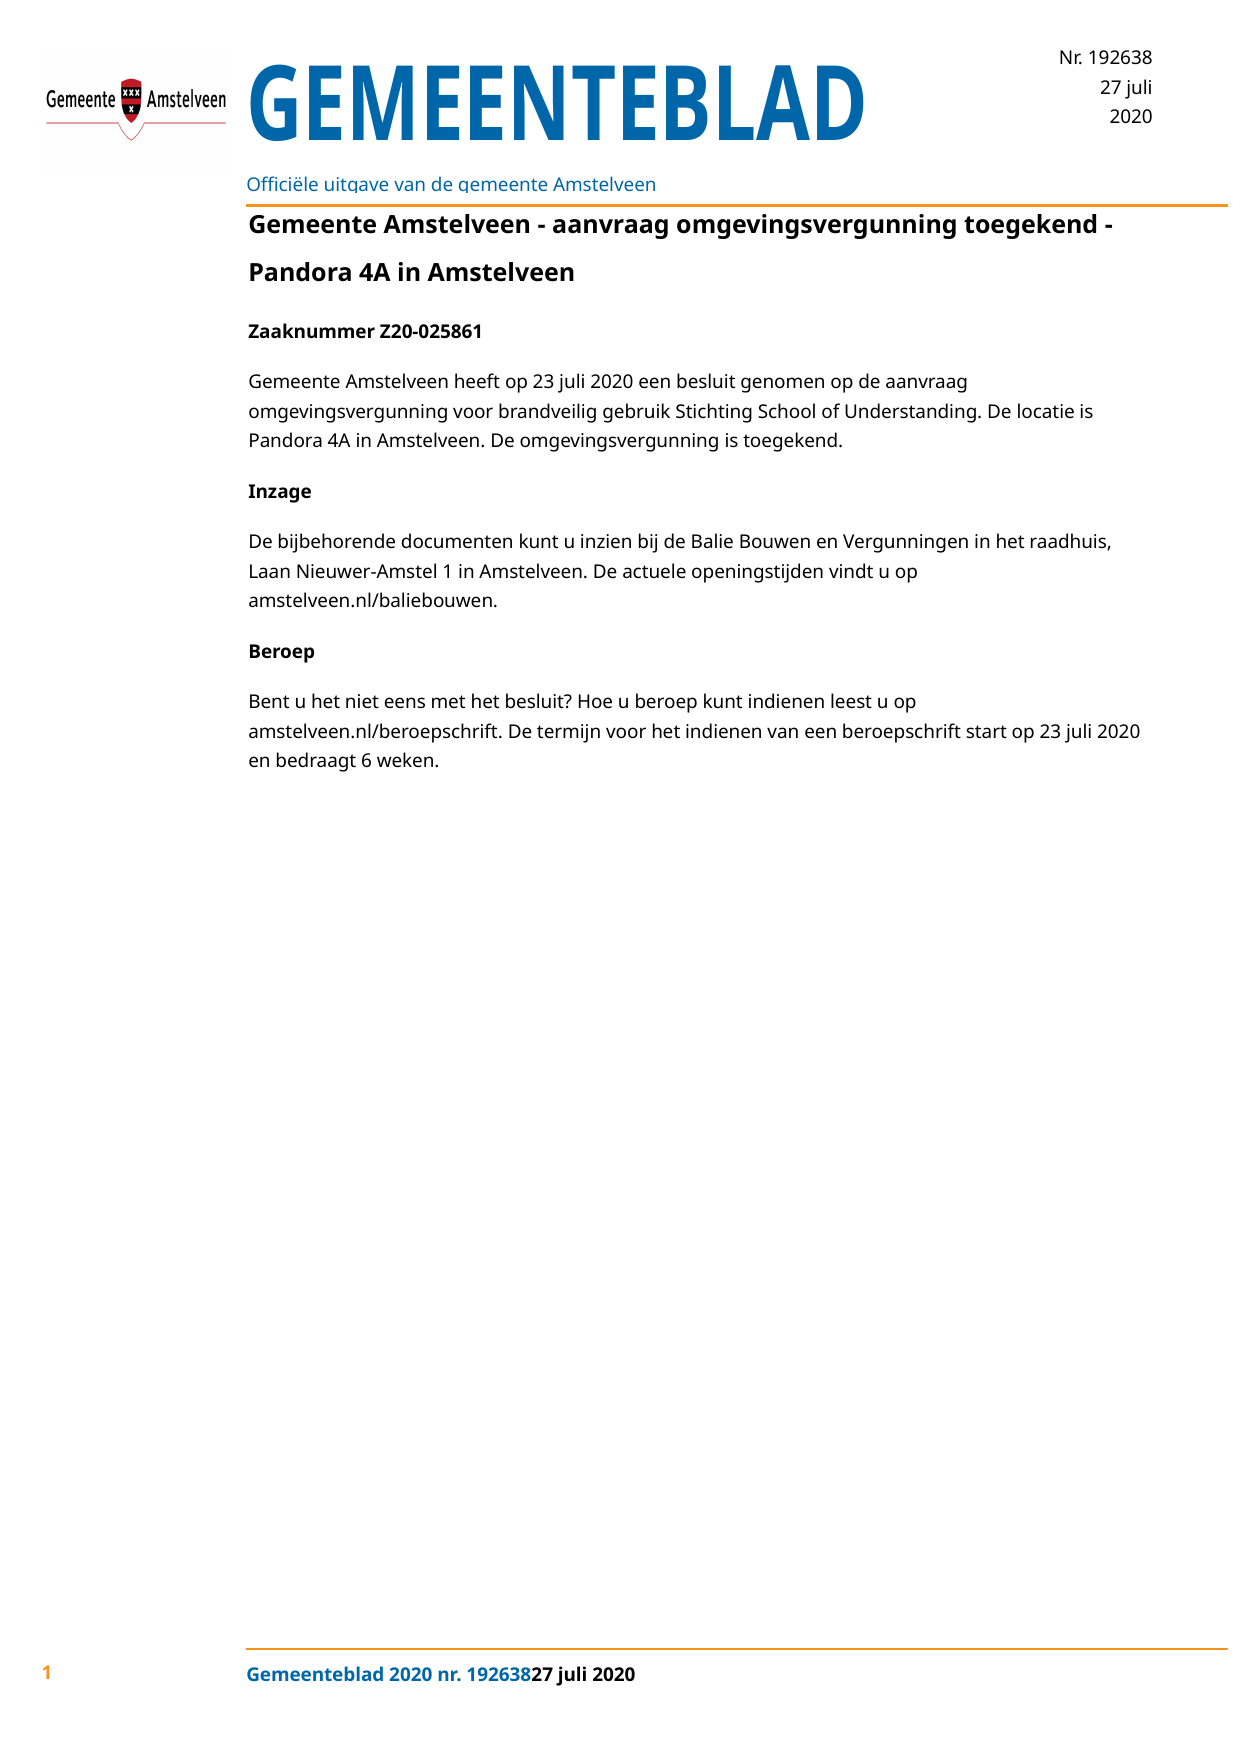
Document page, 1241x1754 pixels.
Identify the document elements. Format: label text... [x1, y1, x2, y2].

text Gemeente Amstelveen heeft op 23 juli 2020 een besluit genomen op de aanvraag omgevingsvergunning voor brandveilig gebruik Stichting School of Understanding. De locatie is Pandora 4A in Amstelveen. De omgevingsvergunning is toegekend. [248, 368, 1152, 453]
picture [41, 47, 231, 172]
text Gemeente Amstelveen - aanvraag omgevingsvergunning toegekend - Pandora 4A in Amstelveen [248, 207, 1152, 288]
text Bent u het niet eens met het besluit? Hoe u beroep kunt indienen leest u op amstelveen.nl/beroepschrift. De termijn voor het indienen van een beroepschrift start op 23 juli 2020 en bedraagt 6 weken. [248, 688, 1152, 773]
text De bijbehorende documenten kunt u inzien bij de Balie Bouwen en Vergunningen in het raadhuis, Laan Nieuwer-Amstel 1 in Amstelveen. De actuele openingstijden vindt u op amstelveen.nl/baliebouwen. [248, 528, 1152, 613]
text Zaaknummer Z20-025861 [248, 318, 1152, 344]
text Inzage [248, 478, 1152, 504]
text Beroep [248, 638, 1152, 664]
